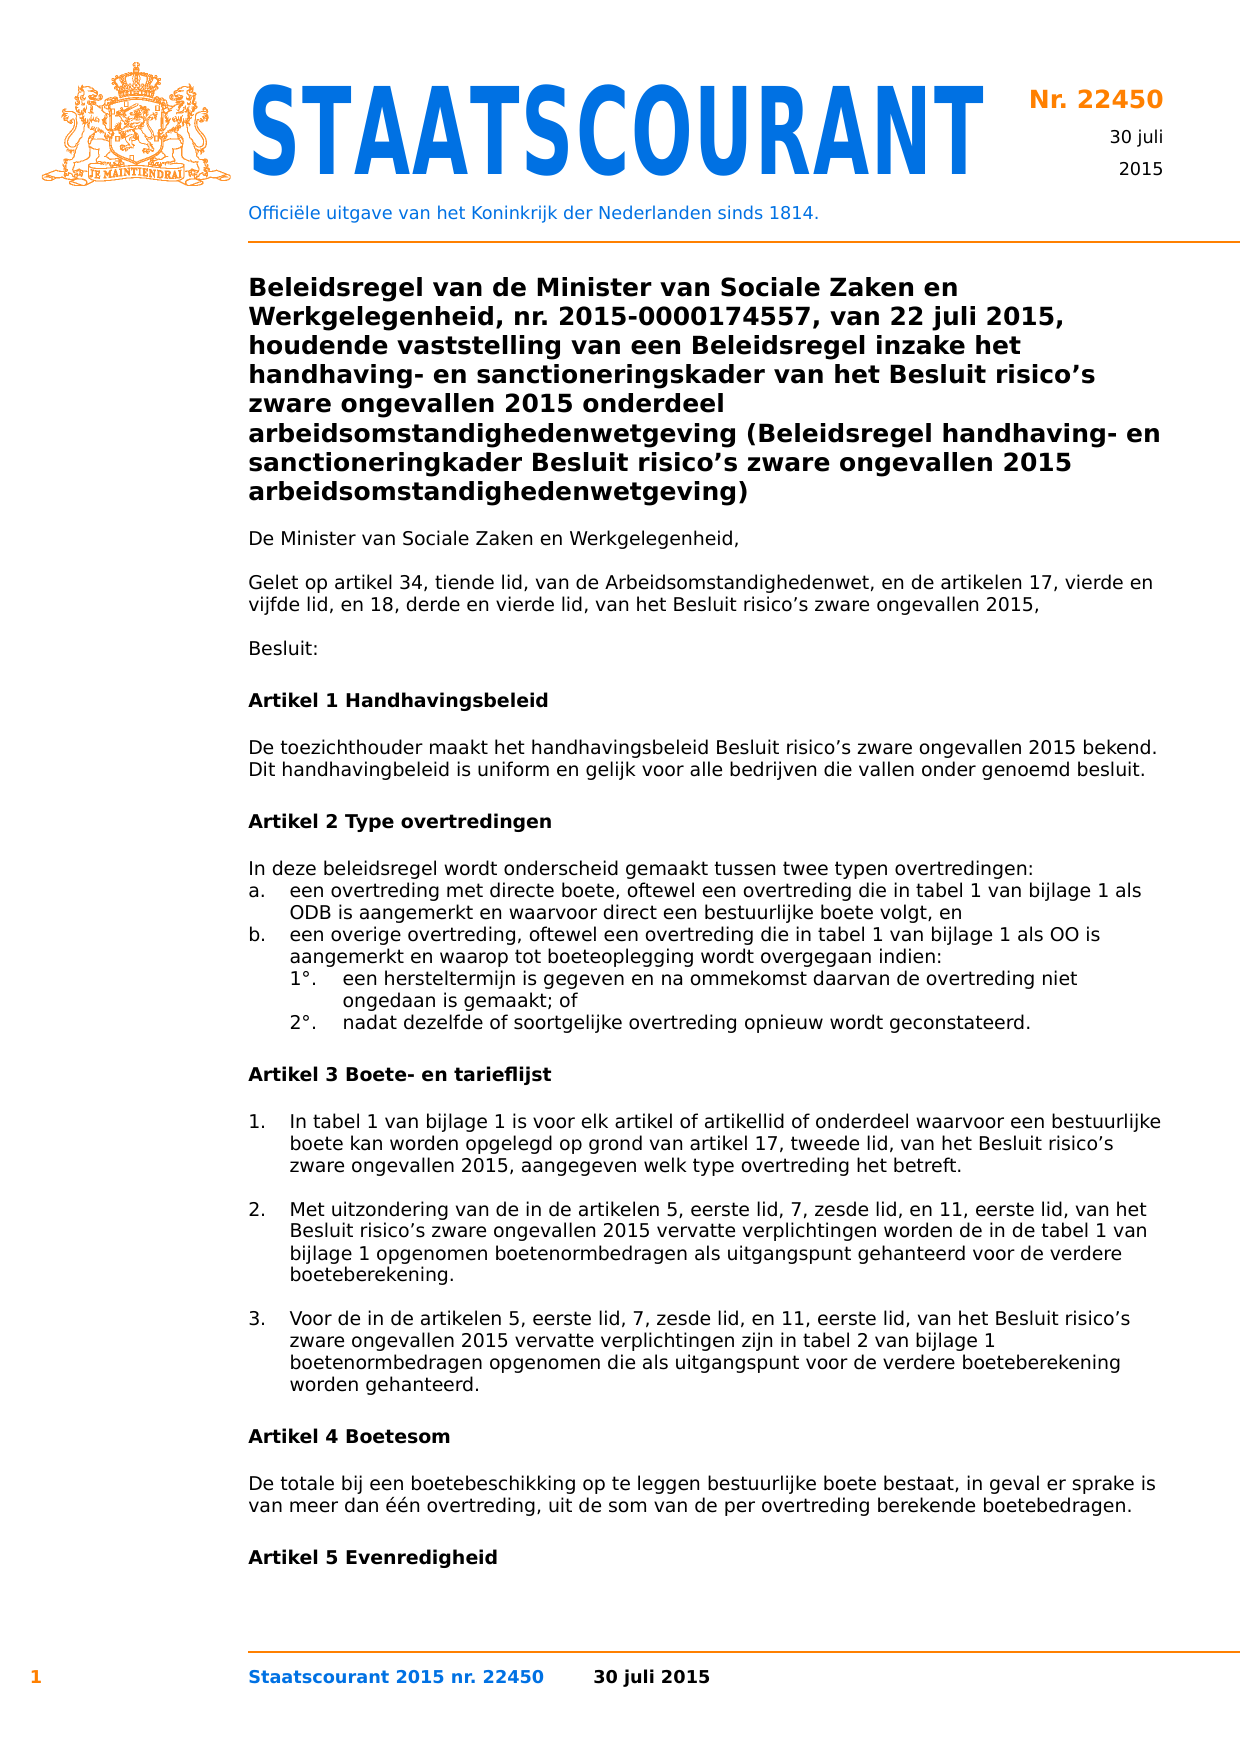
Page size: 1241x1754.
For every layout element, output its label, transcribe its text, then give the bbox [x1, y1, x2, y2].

text 2°. nadat dezelfde of soortgelijke overtreding opnieuw wordt geconstateerd. [289, 1012, 1163, 1034]
text Besluit: [248, 638, 1163, 660]
text b. een overige overtreding, oftewel een overtreding die in tabel 1 van bijlage 1 als OO is aangemerkt en waarop tot boeteoplegging wordt overgegaan indien: [248, 924, 1163, 968]
table_header Nr. 22450 [998, 62, 1240, 121]
text De totale bij een boetebeschikking op te leggen bestuurlijke boete bestaat, in geval er sprake is van meer dan één overtreding, uit de som van de per overtreding berekende boetebedragen. [248, 1473, 1163, 1517]
text De toezichthouder maakt het handhavingsbeleid Besluit risico’s zware ongevallen 2015 bekend. Dit handhavingbeleid is uniform en gelijk voor alle bedrijven die vallen onder genoemd besluit. [248, 737, 1163, 781]
table_header STAATSCOURANT [248, 62, 998, 203]
picture [41, 62, 231, 186]
subtitle Artikel 3 Boete- en tarieflijst [248, 1064, 1163, 1086]
table_header [25, 62, 248, 241]
table_cell 30 juli [998, 121, 1240, 153]
subtitle Artikel 5 Evenredigheid [248, 1547, 1163, 1569]
subtitle Artikel 4 Boetesom [248, 1426, 1163, 1448]
text 2. Met uitzondering van de in de artikelen 5, eerste lid, 7, zesde lid, en 11, eerste lid, van het Besluit risico’s zware ongevallen 2015 vervatte verplichtingen worden de in de tabel 1 van bijlage 1 opgenomen boetenormbedragen als uitgangspunt gehanteerd voor de verdere boeteberekening. [248, 1198, 1163, 1286]
subtitle Artikel 2 Type overtredingen [248, 811, 1163, 833]
text 1. In tabel 1 van bijlage 1 is voor elk artikel of artikellid of onderdeel waarvoor een bestuurlijke boete kan worden opgelegd op grond van artikel 17, tweede lid, van het Besluit risico’s zware ongevallen 2015, aangegeven welk type overtreding het betreft. [248, 1111, 1163, 1177]
text 1°. een hersteltermijn is gegeven en na ommekomst daarvan de overtreding niet ongedaan is gemaakt; of [289, 968, 1163, 1012]
text 3. Voor de in de artikelen 5, eerste lid, 7, zesde lid, en 11, eerste lid, van het Besluit risico’s zware ongevallen 2015 vervatte verplichtingen zijn in tabel 2 van bijlage 1 boetenormbedragen opgenomen die als uitgangspunt voor de verdere boeteberekening worden gehanteerd. [248, 1308, 1163, 1396]
subtitle Beleidsregel van de Minister van Sociale Zaken en Werkgelegenheid, nr. 2015-0000174557, van 22 juli 2015, houdende vaststelling van een Beleidsregel inzake het handhaving- en sanctioneringskader van het Besluit risico’s zware ongevallen 2015 onderdeel arbeidsomstandighedenwetgeving (Beleidsregel handhaving- en sanctioneringkader Besluit risico’s zware ongevallen 2015 arbeidsomstandighedenwetgeving) [248, 273, 1163, 506]
table_cell Officiële uitgave van het Koninkrijk der Nederlanden sinds 1814. [248, 203, 1240, 241]
text a. een overtreding met directe boete, oftewel een overtreding die in tabel 1 van bijlage 1 als ODB is aangemerkt en waarvoor direct een bestuurlijke boete volgt, en [248, 880, 1163, 924]
text In deze beleidsregel wordt onderscheid gemaakt tussen twee typen overtredingen: [248, 858, 1163, 880]
text Gelet op artikel 34, tiende lid, van de Arbeidsomstandighedenwet, en de artikelen 17, vierde en vijfde lid, en 18, derde en vierde lid, van het Besluit risico’s zware ongevallen 2015, [248, 572, 1163, 616]
text De Minister van Sociale Zaken en Werkgelegenheid, [248, 528, 1163, 550]
subtitle Artikel 1 Handhavingsbeleid [248, 690, 1163, 712]
table_cell 2015 [998, 153, 1240, 203]
